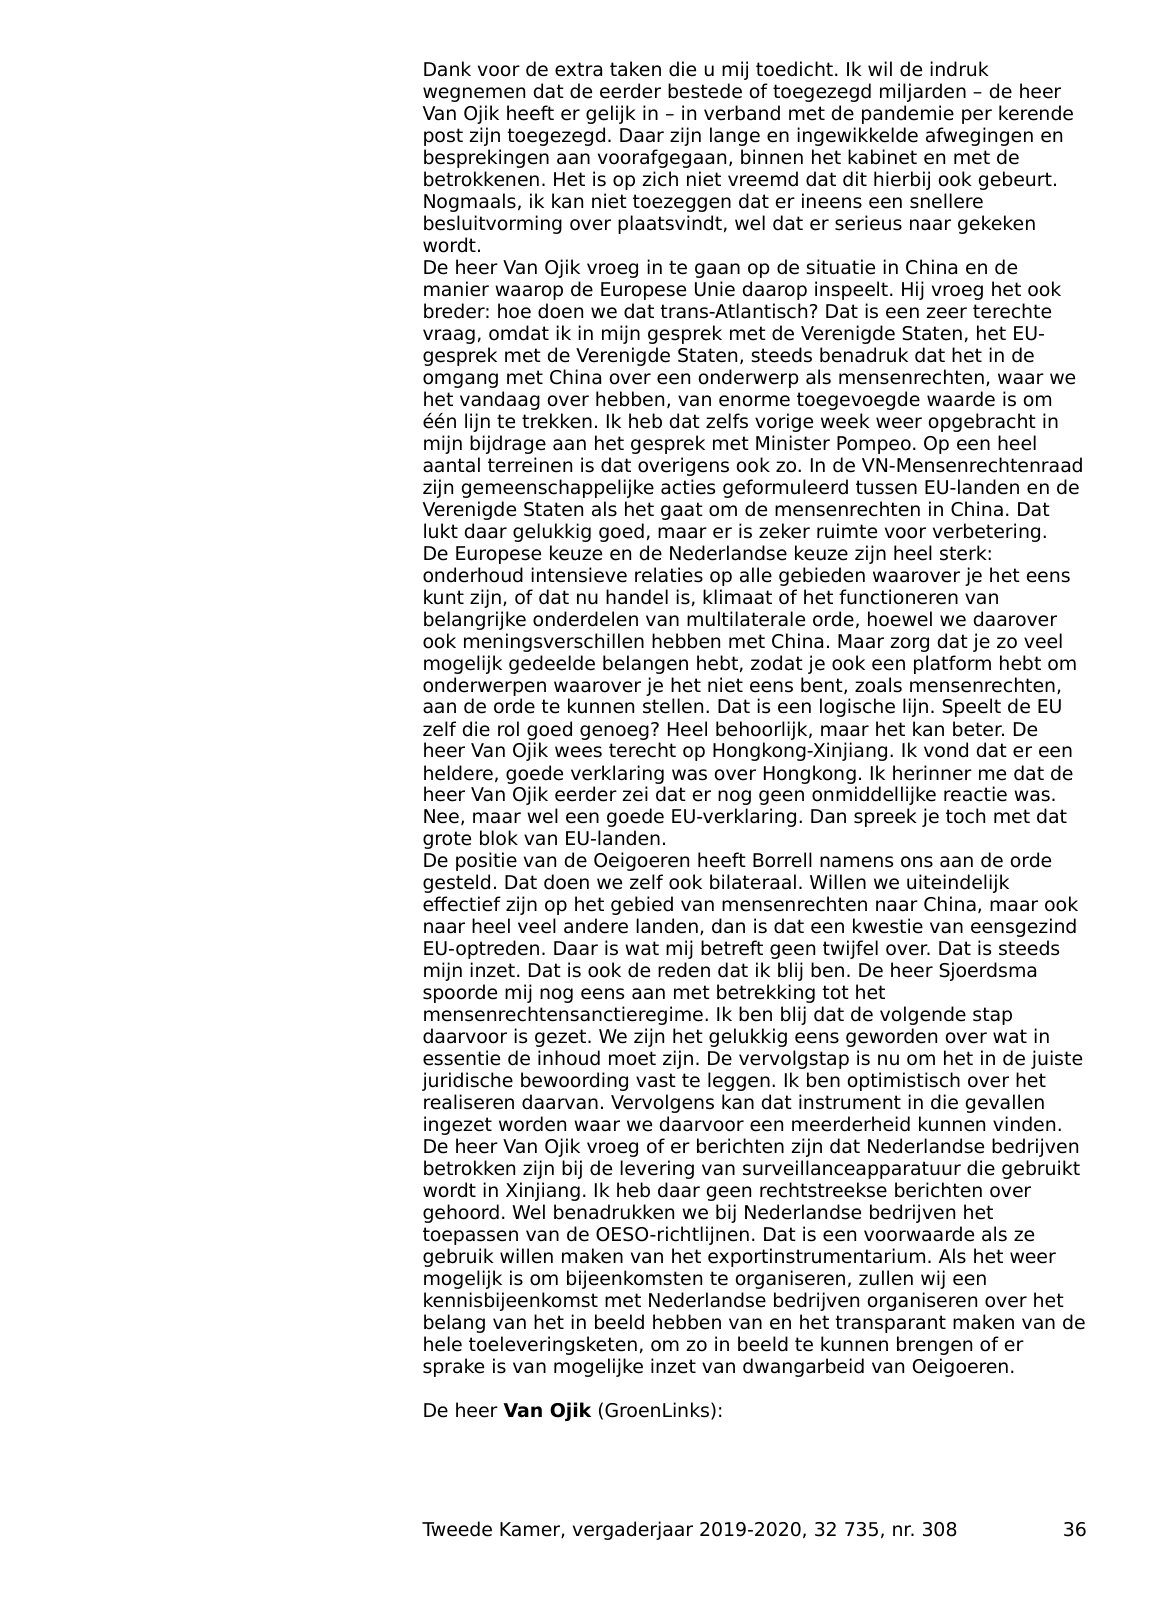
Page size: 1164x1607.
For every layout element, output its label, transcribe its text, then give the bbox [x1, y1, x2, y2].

text De Europese keuze en de Nederlandse keuze zijn heel sterk: onderhoud intensieve relaties op alle gebieden waarover je het eens kunt zijn, of dat nu handel is, klimaat of het functioneren van belangrijke onderdelen van multilaterale orde, hoewel we daarover ook meningsverschillen hebben met China. Maar zorg dat je zo veel mogelijk gedeelde belangen hebt, zodat je ook een platform hebt om onderwerpen waarover je het niet eens bent, zoals mensenrechten, aan de orde te kunnen stellen. Dat is een logische lijn. Speelt de EU zelf die rol goed genoeg? Heel behoorlijk, maar het kan beter. De heer Van Ojik wees terecht op Hongkong-Xinjiang. Ik vond dat er een heldere, goede verklaring was over Hongkong. Ik herinner me dat de heer Van Ojik eerder zei dat er nog geen onmiddellijke reactie was. Nee, maar wel een goede EU-verklaring. Dan spreek je toch met dat grote blok van EU-landen. [422, 543, 1087, 850]
text Dank voor de extra taken die u mij toedicht. Ik wil de indruk wegnemen dat de eerder bestede of toegezegd miljarden – de heer Van Ojik heeft er gelijk in – in verband met de pandemie per kerende post zijn toegezegd. Daar zijn lange en ingewikkelde afwegingen en besprekingen aan voorafgegaan, binnen het kabinet en met de betrokkenen. Het is op zich niet vreemd dat dit hierbij ook gebeurt. Nogmaals, ik kan niet toezeggen dat er ineens een snellere besluitvorming over plaatsvindt, wel dat er serieus naar gekeken wordt. [422, 59, 1087, 257]
text De heer Van Ojik (GroenLinks): [422, 1400, 1087, 1422]
text De heer Van Ojik vroeg in te gaan op de situatie in China en de manier waarop de Europese Unie daarop inspeelt. Hij vroeg het ook breder: hoe doen we dat trans-Atlantisch? Dat is een zeer terechte vraag, omdat ik in mijn gesprek met de Verenigde Staten, het EU-gesprek met de Verenigde Staten, steeds benadruk dat het in de omgang met China over een onderwerp als mensenrechten, waar we het vandaag over hebben, van enorme toegevoegde waarde is om één lijn te trekken. Ik heb dat zelfs vorige week weer opgebracht in mijn bijdrage aan het gesprek met Minister Pompeo. Op een heel aantal terreinen is dat overigens ook zo. In de VN-Mensenrechtenraad zijn gemeenschappelijke acties geformuleerd tussen EU-landen en de Verenigde Staten als het gaat om de mensenrechten in China. Dat lukt daar gelukkig goed, maar er is zeker ruimte voor verbetering. [422, 257, 1087, 543]
text De positie van de Oeigoeren heeft Borrell namens ons aan de orde gesteld. Dat doen we zelf ook bilateraal. Willen we uiteindelijk effectief zijn op het gebied van mensenrechten naar China, maar ook naar heel veel andere landen, dan is dat een kwestie van eensgezind EU-optreden. Daar is wat mij betreft geen twijfel over. Dat is steeds mijn inzet. Dat is ook de reden dat ik blij ben. De heer Sjoerdsma spoorde mij nog eens aan met betrekking tot het mensenrechtensanctieregime. Ik ben blij dat de volgende stap daarvoor is gezet. We zijn het gelukkig eens geworden over wat in essentie de inhoud moet zijn. De vervolgstap is nu om het in de juiste juridische bewoording vast te leggen. Ik ben optimistisch over het realiseren daarvan. Vervolgens kan dat instrument in die gevallen ingezet worden waar we daarvoor een meerderheid kunnen vinden. [422, 850, 1087, 1136]
text De heer Van Ojik vroeg of er berichten zijn dat Nederlandse bedrijven betrokken zijn bij de levering van surveillanceapparatuur die gebruikt wordt in Xinjiang. Ik heb daar geen rechtstreekse berichten over gehoord. Wel benadrukken we bij Nederlandse bedrijven het toepassen van de OESO-richtlijnen. Dat is een voorwaarde als ze gebruik willen maken van het exportinstrumentarium. Als het weer mogelijk is om bijeenkomsten te organiseren, zullen wij een kennisbijeenkomst met Nederlandse bedrijven organiseren over het belang van het in beeld hebben van en het transparant maken van de hele toeleveringsketen, om zo in beeld te kunnen brengen of er sprake is van mogelijke inzet van dwangarbeid van Oeigoeren. [422, 1136, 1087, 1378]
